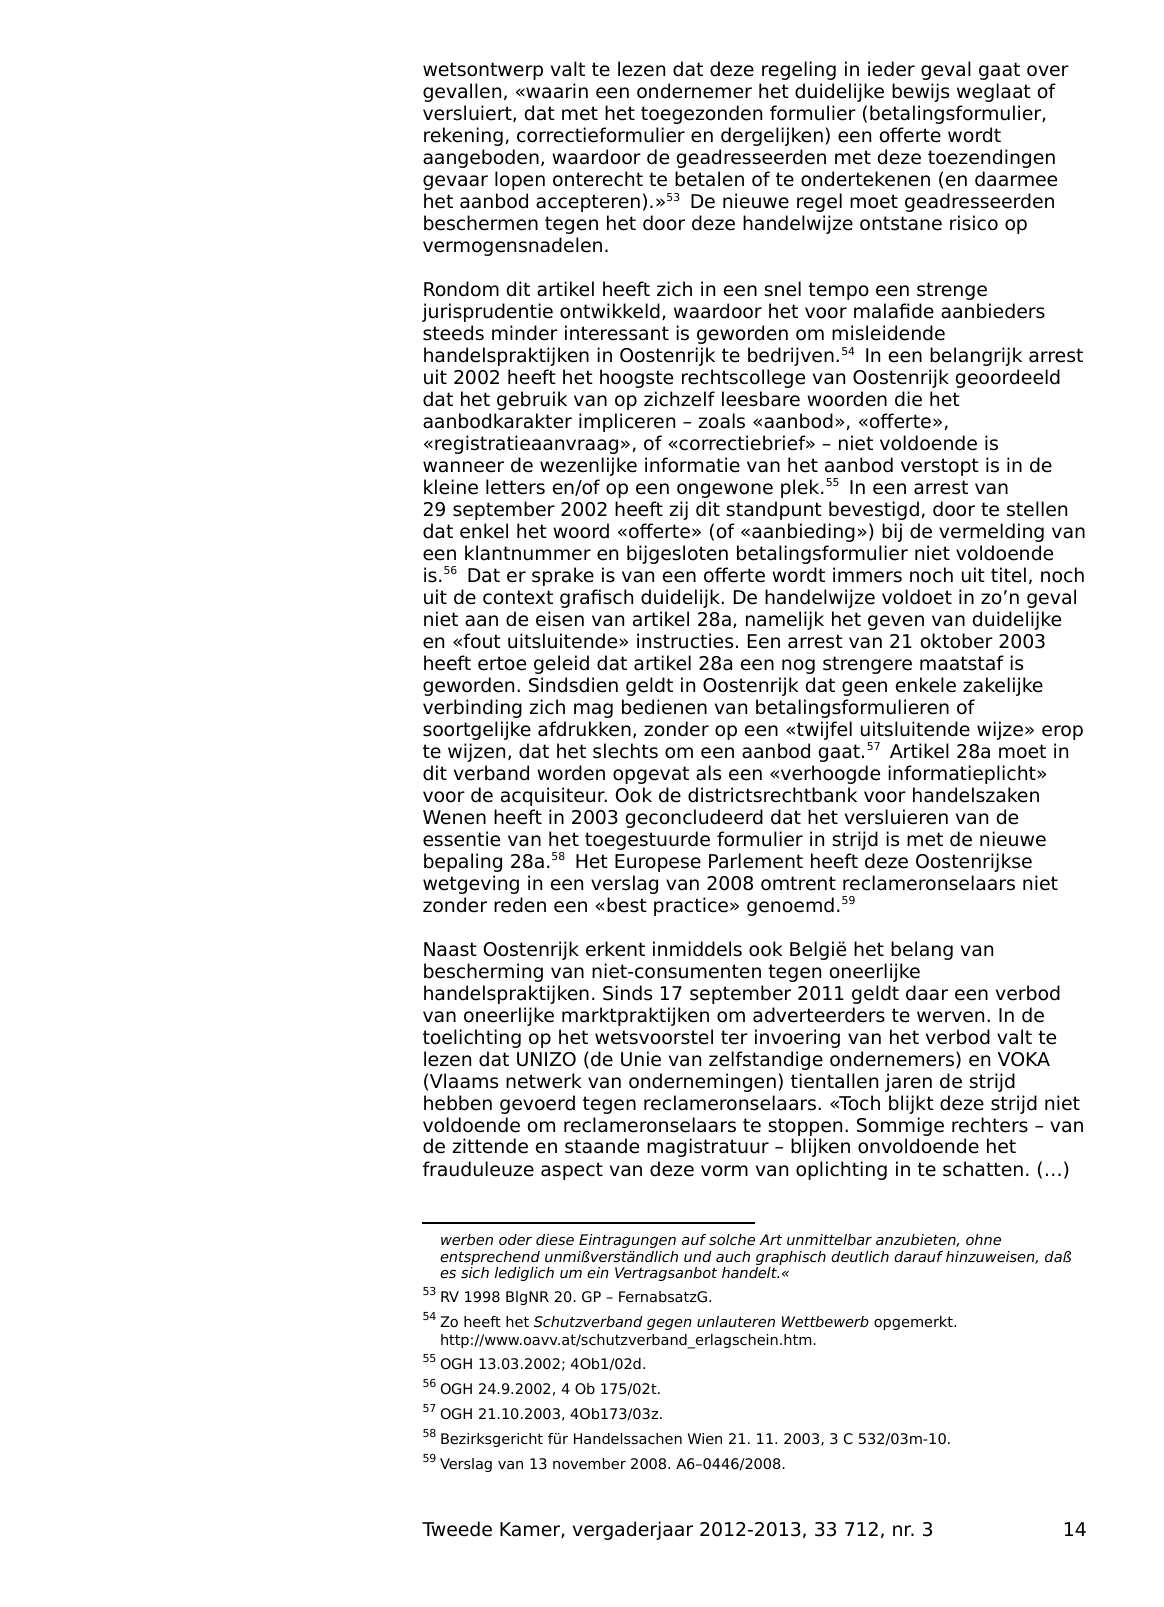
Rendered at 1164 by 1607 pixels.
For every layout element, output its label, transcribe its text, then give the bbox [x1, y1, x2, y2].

text Rondom dit artikel heeft zich in een snel tempo een strenge jurisprudentie ontwikkeld, waardoor het voor malafide aanbieders steeds minder interessant is geworden om misleidende handelspraktijken in Oostenrijk te bedrijven. In een belangrijk arrest uit 2002 heeft het hoogste rechtscollege van Oostenrijk geoordeeld dat het gebruik van op zichzelf leesbare woorden die het aanbodkarakter impliceren – zoals «aanbod», «offerte», «registratieaanvraag», of «correctiebrief» – niet voldoende is wanneer de wezenlijke informatie van het aanbod verstopt is in de kleine letters en/of op een ongewone plek. In een arrest van 29 september 2002 heeft zij dit standpunt bevestigd, door te stellen dat enkel het woord «offerte» (of «aanbieding») bij de vermelding van een klantnummer en bijgesloten betalingsformulier niet voldoende is. Dat er sprake is van een offerte wordt immers noch uit titel, noch uit de context grafisch duidelijk. De handelwijze voldoet in zo’n geval niet aan de eisen van artikel 28a, namelijk het geven van duidelijke en «fout uitsluitende» instructies. Een arrest van 21 oktober 2003 heeft ertoe geleid dat artikel 28a een nog strengere maatstaf is geworden. Sindsdien geldt in Oostenrijk dat geen enkele zakelijke verbinding zich mag bedienen van betalingsformulieren of soortgelijke afdrukken, zonder op een «twijfel uitsluitende wijze» erop te wijzen, dat het slechts om een aanbod gaat. Artikel 28a moet in dit verband worden opgevat als een «verhoogde informatieplicht» voor de acquisiteur. Ook de districtsrechtbank voor handelszaken Wenen heeft in 2003 geconcludeerd dat het versluieren van de essentie van het toegestuurde formulier in strijd is met de nieuwe bepaling 28a. Het Europese Parlement heeft deze Oostenrijkse wetgeving in een verslag van 2008 omtrent reclameronselaars niet zonder reden een «best practice» genoemd. [422, 279, 1087, 916]
text OGH 24.9.2002, 4 Ob 175/02t. [422, 1377, 1087, 1399]
text Verslag van 13 november 2008. A6–0446/2008. [422, 1452, 1087, 1474]
text werben oder diese Eintragungen auf solche Art unmittelbar anzubieten, ohne entsprechend unmißverständlich und auch graphisch deutlich darauf hinzuweisen, daß es sich lediglich um ein Vertragsanbot handelt.« [422, 1232, 1087, 1282]
text OGH 13.03.2002; 4Ob1/02d. [422, 1352, 1087, 1374]
text OGH 21.10.2003, 4Ob173/03z. [422, 1402, 1087, 1424]
text Naast Oostenrijk erkent inmiddels ook België het belang van bescherming van niet-consumenten tegen oneerlijke handelspraktijken. Sinds 17 september 2011 geldt daar een verbod van oneerlijke marktpraktijken om adverteerders te werven. In de toelichting op het wetsvoorstel ter invoering van het verbod valt te lezen dat UNIZO (de Unie van zelfstandige ondernemers) en VOKA (Vlaams netwerk van ondernemingen) tientallen jaren de strijd hebben gevoerd tegen reclameronselaars. «Toch blijkt deze strijd niet voldoende om reclameronselaars te stoppen. Sommige rechters – van de zittende en staande magistratuur – blijken onvoldoende het frauduleuze aspect van deze vorm van oplichting in te schatten. (…) [422, 939, 1087, 1180]
text Zo heeft het Schutzverband gegen unlauteren Wettbewerb opgemerkt. http://www.oavv.at/schutzverband_erlagschein.htm. [422, 1310, 1087, 1349]
text Bezirksgericht für Handelssachen Wien 21. 11. 2003, 3 C 532/03m-10. [422, 1427, 1087, 1449]
text wetsontwerp valt te lezen dat deze regeling in ieder geval gaat over gevallen, «waarin een ondernemer het duidelijke bewijs weglaat of versluiert, dat met het toegezonden formulier (betalingsformulier, rekening, correctieformulier en dergelijken) een offerte wordt aangeboden, waardoor de geadresseerden met deze toezendingen gevaar lopen onterecht te betalen of te ondertekenen (en daarmee het aanbod accepteren).» De nieuwe regel moet geadresseerden beschermen tegen het door deze handelwijze ontstane risico op vermogensnadelen. [422, 59, 1087, 257]
text RV 1998 BlgNR 20. GP – FernabsatzG. [422, 1285, 1087, 1307]
